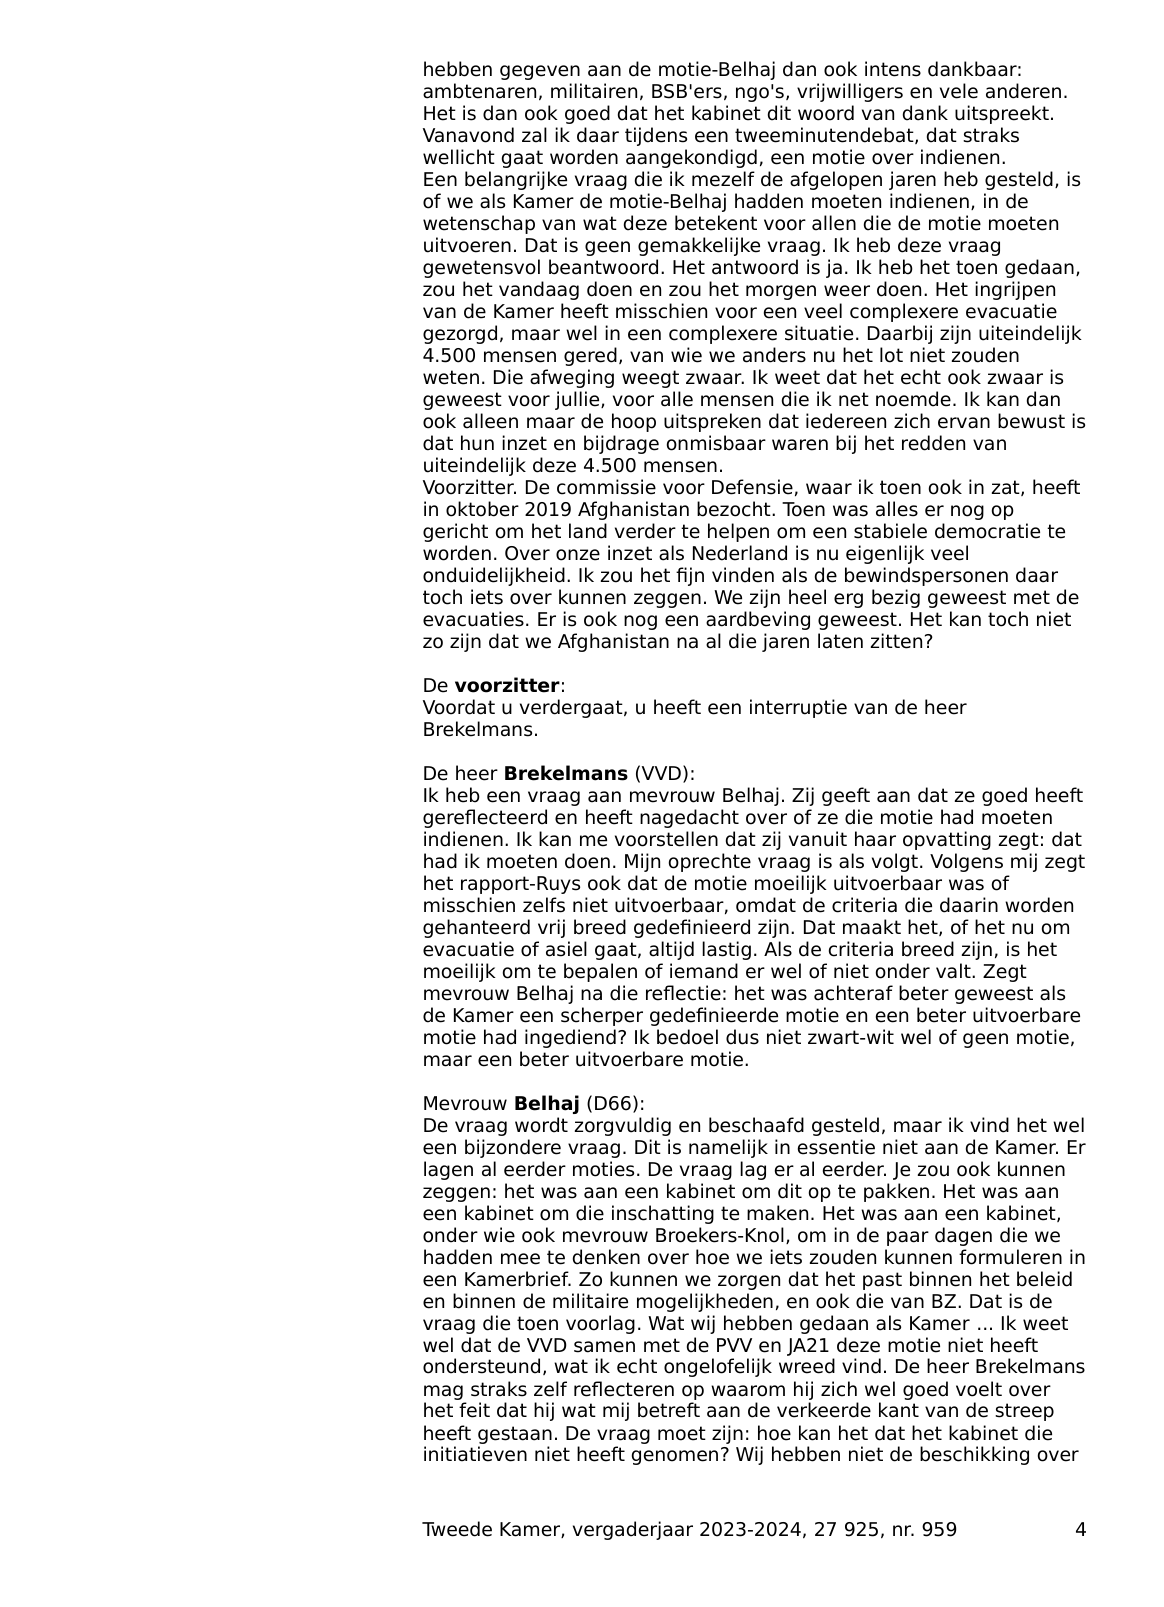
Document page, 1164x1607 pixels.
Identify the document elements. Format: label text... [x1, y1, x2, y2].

text Voorzitter. De commissie voor Defensie, waar ik toen ook in zat, heeft in oktober 2019 Afghanistan bezocht. Toen was alles er nog op gericht om het land verder te helpen om een stabiele democratie te worden. Over onze inzet als Nederland is nu eigenlijk veel onduidelijkheid. Ik zou het fijn vinden als de bewindspersonen daar toch iets over kunnen zeggen. We zijn heel erg bezig geweest met de evacuaties. Er is ook nog een aardbeving geweest. Het kan toch niet zo zijn dat we Afghanistan na al die jaren laten zitten? [422, 477, 1087, 652]
text De voorzitter: [422, 675, 1087, 697]
text Ik heb een vraag aan mevrouw Belhaj. Zij geeft aan dat ze goed heeft gereflecteerd en heeft nagedacht over of ze die motie had moeten indienen. Ik kan me voorstellen dat zij vanuit haar opvatting zegt: dat had ik moeten doen. Mijn oprechte vraag is als volgt. Volgens mij zegt het rapport-Ruys ook dat de motie moeilijk uitvoerbaar was of misschien zelfs niet uitvoerbaar, omdat de criteria die daarin worden gehanteerd vrij breed gedefinieerd zijn. Dat maakt het, of het nu om evacuatie of asiel gaat, altijd lastig. Als de criteria breed zijn, is het moeilijk om te bepalen of iemand er wel of niet onder valt. Zegt mevrouw Belhaj na die reflectie: het was achteraf beter geweest als de Kamer een scherper gedefinieerde motie en een beter uitvoerbare motie had ingediend? Ik bedoel dus niet zwart-wit wel of geen motie, maar een beter uitvoerbare motie. [422, 785, 1087, 1071]
text hebben gegeven aan de motie-Belhaj dan ook intens dankbaar: ambtenaren, militairen, BSB'ers, ngo's, vrijwilligers en vele anderen. Het is dan ook goed dat het kabinet dit woord van dank uitspreekt. Vanavond zal ik daar tijdens een tweeminutendebat, dat straks wellicht gaat worden aangekondigd, een motie over indienen. [422, 59, 1087, 169]
text Voordat u verdergaat, u heeft een interruptie van de heer Brekelmans. [422, 697, 1087, 741]
text De heer Brekelmans (VVD): [422, 763, 1087, 785]
text De vraag wordt zorgvuldig en beschaafd gesteld, maar ik vind het wel een bijzondere vraag. Dit is namelijk in essentie niet aan de Kamer. Er lagen al eerder moties. De vraag lag er al eerder. Je zou ook kunnen zeggen: het was aan een kabinet om dit op te pakken. Het was aan een kabinet om die inschatting te maken. Het was aan een kabinet, onder wie ook mevrouw Broekers-Knol, om in de paar dagen die we hadden mee te denken over hoe we iets zouden kunnen formuleren in een Kamerbrief. Zo kunnen we zorgen dat het past binnen het beleid en binnen de militaire mogelijkheden, en ook die van BZ. Dat is de vraag die toen voorlag. Wat wij hebben gedaan als Kamer ... Ik weet wel dat de VVD samen met de PVV en JA21 deze motie niet heeft ondersteund, wat ik echt ongelofelijk wreed vind. De heer Brekelmans mag straks zelf reflecteren op waarom hij zich wel goed voelt over het feit dat hij wat mij betreft aan de verkeerde kant van de streep heeft gestaan. De vraag moet zijn: hoe kan het dat het kabinet die initiatieven niet heeft genomen? Wij hebben niet de beschikking over [422, 1115, 1087, 1466]
text Mevrouw Belhaj (D66): [422, 1093, 1087, 1115]
text Een belangrijke vraag die ik mezelf de afgelopen jaren heb gesteld, is of we als Kamer de motie-Belhaj hadden moeten indienen, in de wetenschap van wat deze betekent voor allen die de motie moeten uitvoeren. Dat is geen gemakkelijke vraag. Ik heb deze vraag gewetensvol beantwoord. Het antwoord is ja. Ik heb het toen gedaan, zou het vandaag doen en zou het morgen weer doen. Het ingrijpen van de Kamer heeft misschien voor een veel complexere evacuatie gezorgd, maar wel in een complexere situatie. Daarbij zijn uiteindelijk 4.500 mensen gered, van wie we anders nu het lot niet zouden weten. Die afweging weegt zwaar. Ik weet dat het echt ook zwaar is geweest voor jullie, voor alle mensen die ik net noemde. Ik kan dan ook alleen maar de hoop uitspreken dat iedereen zich ervan bewust is dat hun inzet en bijdrage onmisbaar waren bij het redden van uiteindelijk deze 4.500 mensen. [422, 169, 1087, 477]
